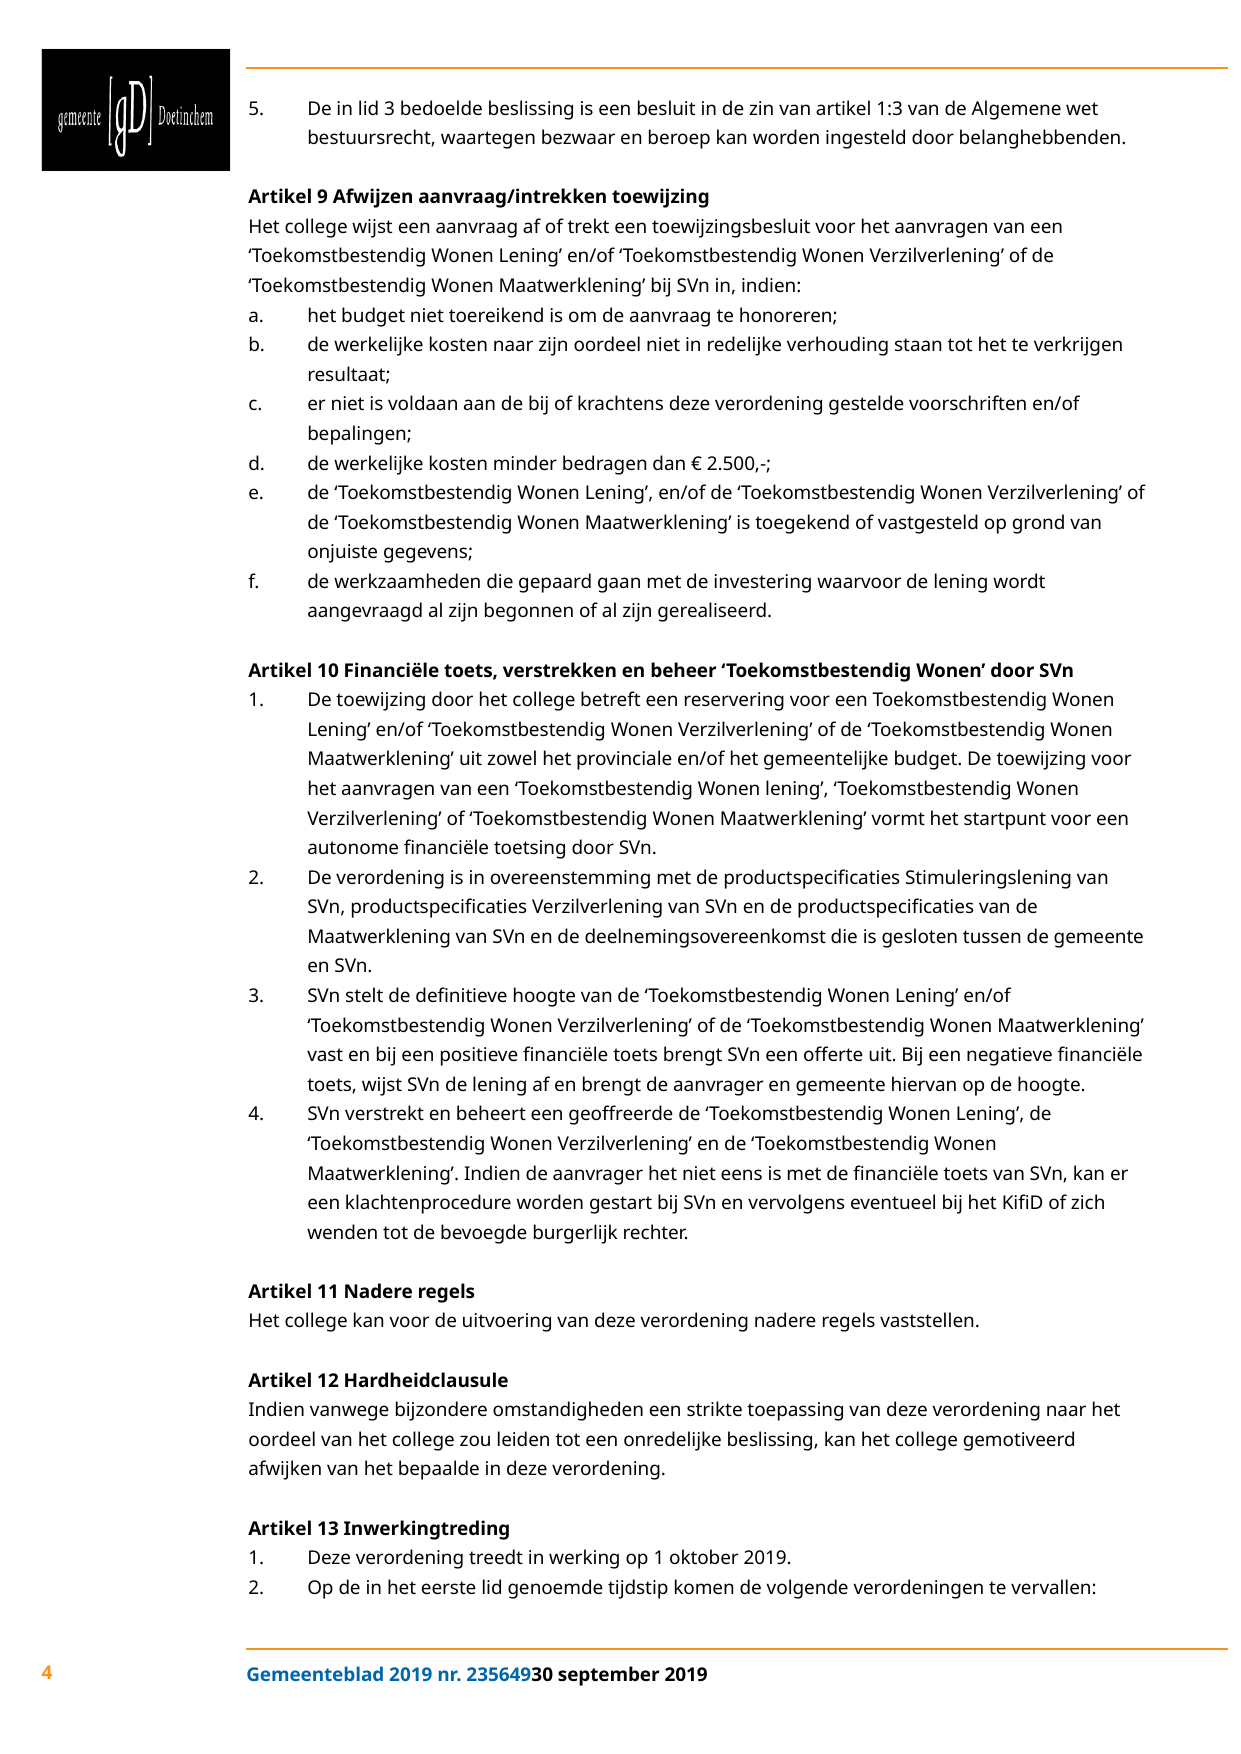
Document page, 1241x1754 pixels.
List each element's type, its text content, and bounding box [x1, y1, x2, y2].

list De verordening is in overeenstemming met de productspecificaties Stimuleringslening van SVn, productspecificaties Verzilverlening van SVn en de productspecificaties van de Maatwerklening van SVn en de deelnemingsovereenkomst die is gesloten tussen de gemeente en SVn. [248, 864, 1152, 978]
list het budget niet toereikend is om de aanvraag te honoreren; [248, 302, 1152, 328]
text Artikel 13 Inwerkingtreding [248, 1515, 1152, 1541]
text Het college wijst een aanvraag af of trekt een toewijzingsbesluit voor het aanvragen van een ‘Toekomstbestendig Wonen Lening’ en/of ‘Toekomstbestendig Wonen Verzilverlening’ of de ‘Toekomstbestendig Wonen Maatwerklening’ bij SVn in, indien: [248, 213, 1152, 298]
list Op de in het eerste lid genoemde tijdstip komen de volgende verordeningen te vervallen: [248, 1574, 1152, 1600]
text Artikel 11 Nadere regels [248, 1278, 1152, 1304]
list de werkelijke kosten naar zijn oordeel niet in redelijke verhouding staan tot het te verkrijgen resultaat; [248, 331, 1152, 387]
text Indien vanwege bijzondere omstandigheden een strikte toepassing van deze verordening naar het oordeel van het college zou leiden tot een onredelijke beslissing, kan het college gemotiveerd afwijken van het bepaalde in deze verordening. [248, 1396, 1152, 1481]
list SVn stelt de definitieve hoogte van de ‘Toekomstbestendig Wonen Lening’ en/of ‘Toekomstbestendig Wonen Verzilverlening’ of de ‘Toekomstbestendig Wonen Maatwerklening’ vast en bij een positieve financiële toets brengt SVn een offerte uit. Bij een negatieve financiële toets, wijst SVn de lening af en brengt de aanvrager en gemeente hiervan op de hoogte. [248, 982, 1152, 1097]
list SVn verstrekt en beheert een geoffreerde de ‘Toekomstbestendig Wonen Lening’, de ‘Toekomstbestendig Wonen Verzilverlening’ en de ‘Toekomstbestendig Wonen Maatwerklening’. Indien de aanvrager het niet eens is met de financiële toets van SVn, kan er een klachtenprocedure worden gestart bij SVn en vervolgens eventueel bij het KifiD of zich wenden tot de bevoegde burgerlijk rechter. [248, 1101, 1152, 1245]
list de werkelijke kosten minder bedragen dan € 2.500,-; [248, 450, 1152, 476]
list de werkzaamheden die gepaard gaan met de investering waarvoor de lening wordt aangevraagd al zijn begonnen of al zijn gerealiseerd. [248, 568, 1152, 623]
picture [41, 47, 231, 172]
text Artikel 9 Afwijzen aanvraag/intrekken toewijzing [248, 183, 1152, 209]
text Artikel 10 Financiële toets, verstrekken en beheer ‘Toekomstbestendig Wonen’ door SVn [248, 657, 1152, 683]
text Artikel 12 Hardheidclausule [248, 1367, 1152, 1393]
list De toewijzing door het college betreft een reservering voor een Toekomstbestendig Wonen Lening’ en/of ‘Toekomstbestendig Wonen Verzilverlening’ of de ‘Toekomstbestendig Wonen Maatwerklening’ uit zowel het provinciale en/of het gemeentelijke budget. De toewijzing voor het aanvragen van een ‘Toekomstbestendig Wonen lening’, ‘Toekomstbestendig Wonen Verzilverlening’ of ‘Toekomstbestendig Wonen Maatwerklening’ vormt het startpunt voor een autonome financiële toetsing door SVn. [248, 686, 1152, 860]
list De in lid 3 bedoelde beslissing is een besluit in de zin van artikel 1:3 van de Algemene wet bestuursrecht, waartegen bezwaar en beroep kan worden ingesteld door belanghebbenden. [248, 95, 1152, 150]
list er niet is voldaan aan de bij of krachtens deze verordening gestelde voorschriften en/of bepalingen; [248, 391, 1152, 446]
list de ‘Toekomstbestendig Wonen Lening’, en/of de ‘Toekomstbestendig Wonen Verzilverlening’ of de ‘Toekomstbestendig Wonen Maatwerklening’ is toegekend of vastgesteld op grond van onjuiste gegevens; [248, 479, 1152, 564]
text Het college kan voor de uitvoering van deze verordening nadere regels vaststellen. [248, 1308, 1152, 1333]
list Deze verordening treedt in werking op 1 oktober 2019. [248, 1544, 1152, 1570]
